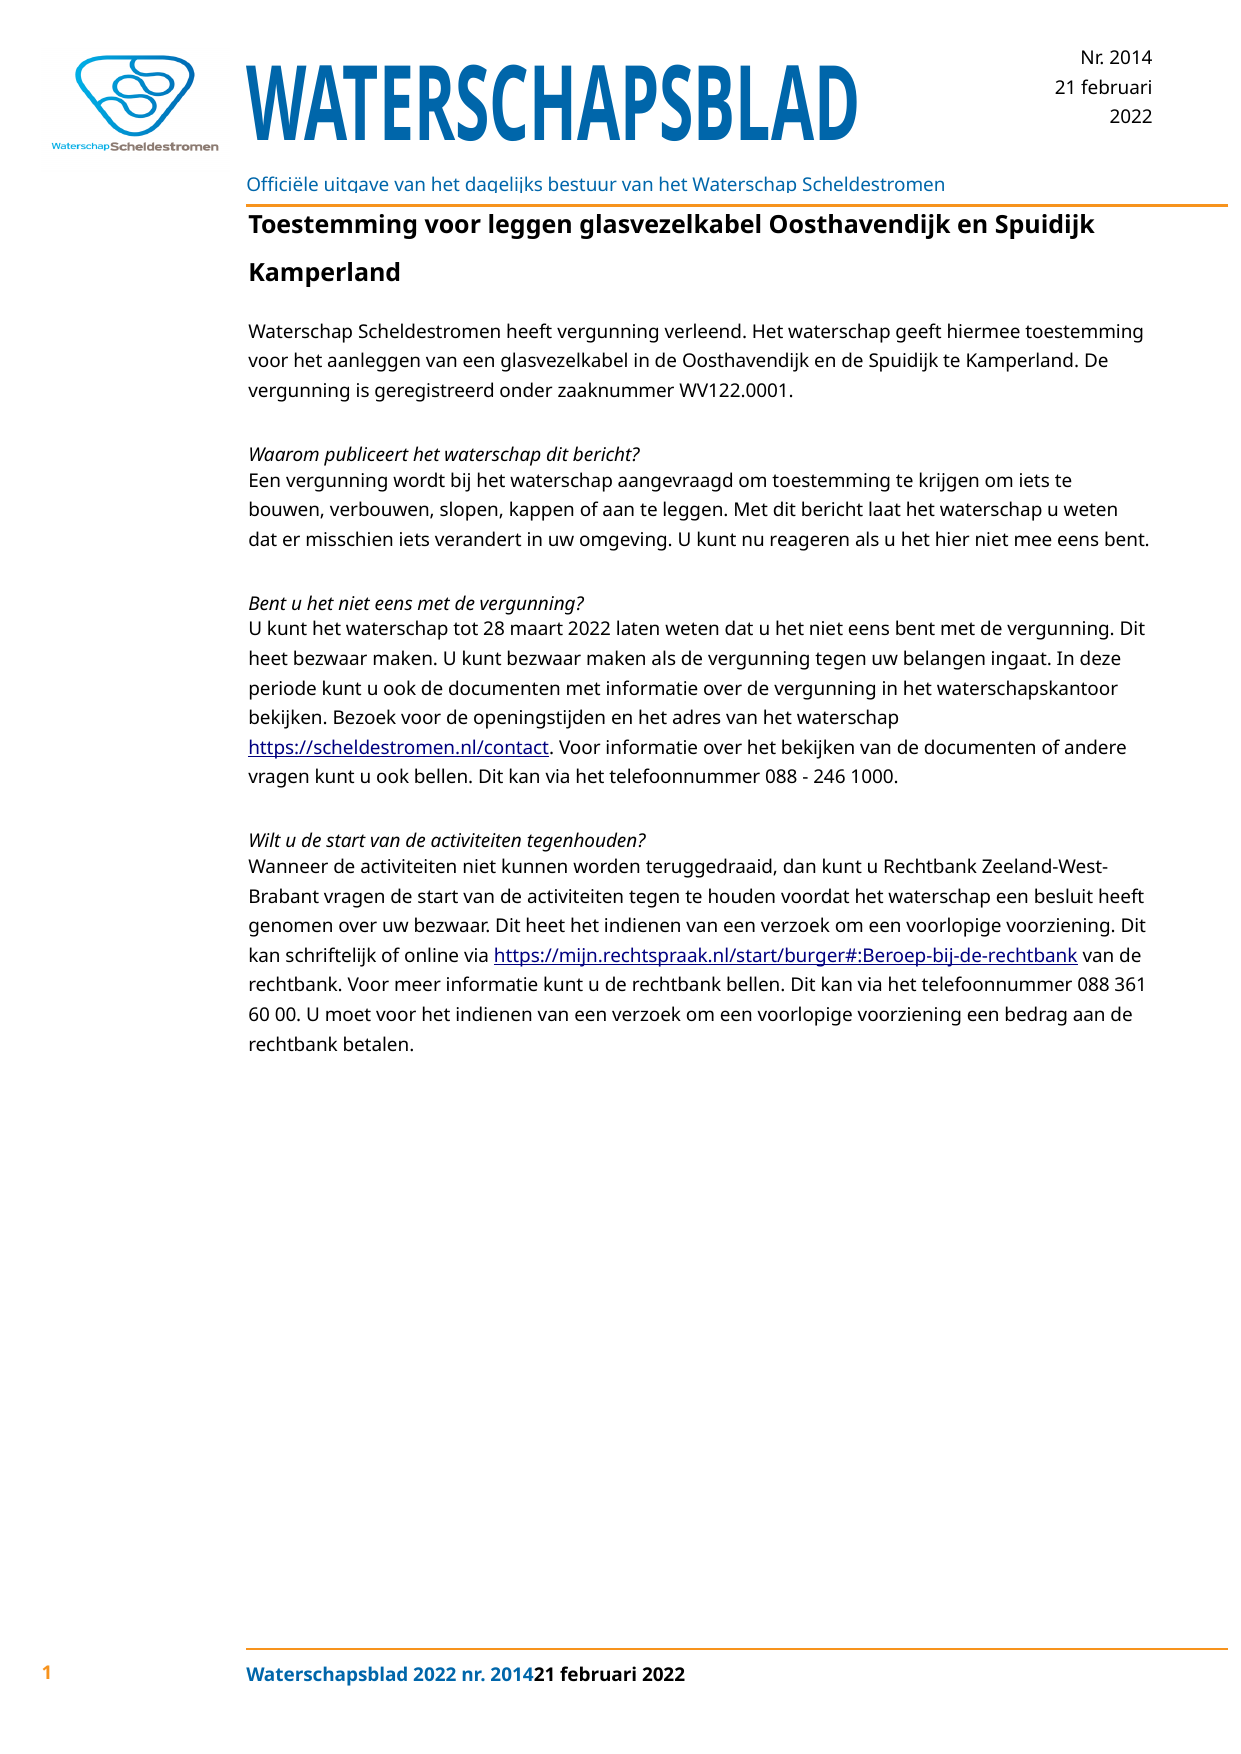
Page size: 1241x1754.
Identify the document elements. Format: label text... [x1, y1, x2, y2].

text Waarom publiceert het waterschap dit bericht? [248, 441, 1152, 467]
text Wilt u de start van de activiteiten tegenhouden? [248, 827, 1152, 853]
text Bent u het niet eens met de vergunning? [248, 590, 1152, 616]
text Wanneer de activiteiten niet kunnen worden teruggedraaid, dan kunt u Rechtbank Zeeland-West-Brabant vragen de start van de activiteiten tegen te houden voordat het waterschap een besluit heeft genomen over uw bezwaar. Dit heet het indienen van een verzoek om een voorlopige voorziening. Dit kan schriftelijk of online via https://mijn.rechtspraak.nl/start/burger#:Beroep-bij-de-rechtbank van de rechtbank. Voor meer informatie kunt u de rechtbank bellen. Dit kan via het telefoonnummer 088 361 60 00. U moet voor het indienen van een verzoek om een voorlopige voorziening een bedrag aan de rechtbank betalen. [248, 853, 1152, 1056]
text Waterschap Scheldestromen heeft vergunning verleend. Het waterschap geeft hiermee toestemming voor het aanleggen van een glasvezelkabel in de Oosthavendijk en de Spuidijk te Kamperland. De vergunning is geregistreerd onder zaaknummer WV122.0001. [248, 318, 1152, 403]
text Een vergunning wordt bij het waterschap aangevraagd om toestemming te krijgen om iets te bouwen, verbouwen, slopen, kappen of aan te leggen. Met dit bericht laat het waterschap u weten dat er misschien iets verandert in uw omgeving. U kunt nu reageren als u het hier niet mee eens bent. [248, 467, 1152, 552]
text Toestemming voor leggen glasvezelkabel Oosthavendijk en Spuidijk Kamperland [248, 207, 1152, 288]
picture [41, 47, 231, 172]
text U kunt het waterschap tot 28 maart 2022 laten weten dat u het niet eens bent met de vergunning. Dit heet bezwaar maken. U kunt bezwaar maken als de vergunning tegen uw belangen ingaat. In deze periode kunt u ook de documenten met informatie over de vergunning in het waterschapskantoor bekijken. Bezoek voor de openingstijden en het adres van het waterschap https://scheldestromen.nl/contact. Voor informatie over het bekijken van de documenten of andere vragen kunt u ook bellen. Dit kan via het telefoonnummer 088 - 246 1000. [248, 616, 1152, 789]
